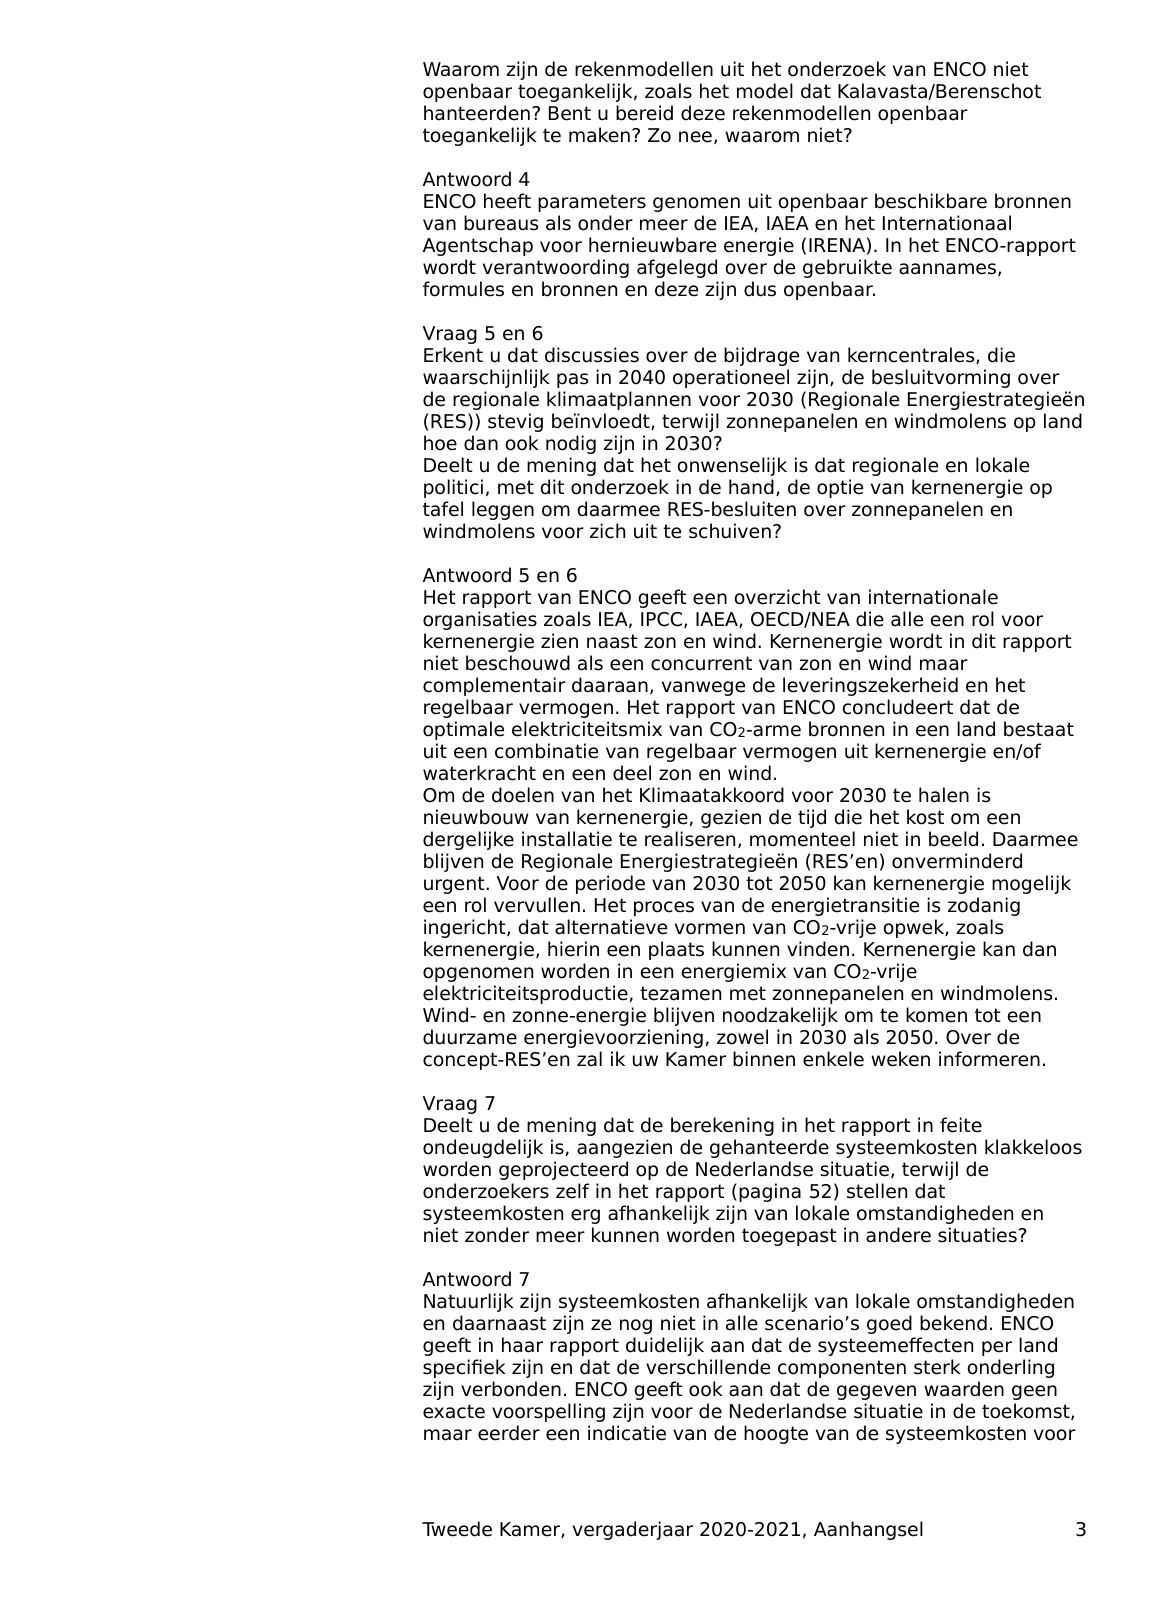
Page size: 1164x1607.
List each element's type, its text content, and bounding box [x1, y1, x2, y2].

text Vraag 5 en 6 [422, 323, 1087, 345]
text Natuurlijk zijn systeemkosten afhankelijk van lokale omstandigheden en daarnaast zijn ze nog niet in alle scenario’s goed bekend. ENCO geeft in haar rapport duidelijk aan dat de systeemeffecten per land specifiek zijn en dat de verschillende componenten sterk onderling zijn verbonden. ENCO geeft ook aan dat de gegeven waarden geen exacte voorspelling zijn voor de Nederlandse situatie in de toekomst, maar eerder een indicatie van de hoogte van de systeemkosten voor [422, 1291, 1087, 1445]
text Deelt u de mening dat het onwenselijk is dat regionale en lokale politici, met dit onderzoek in de hand, de optie van kernenergie op tafel leggen om daarmee RES-besluiten over zonnepanelen en windmolens voor zich uit te schuiven? [422, 455, 1087, 543]
text Antwoord 4 [422, 169, 1087, 191]
text Antwoord 7 [422, 1269, 1087, 1291]
text ENCO heeft parameters genomen uit openbaar beschikbare bronnen van bureaus als onder meer de IEA, IAEA en het Internationaal Agentschap voor hernieuwbare energie (IRENA). In het ENCO-rapport wordt verantwoording afgelegd over de gebruikte aannames, formules en bronnen en deze zijn dus openbaar. [422, 191, 1087, 301]
text Vraag 7 [422, 1093, 1087, 1115]
text Erkent u dat discussies over de bijdrage van kerncentrales, die waarschijnlijk pas in 2040 operationeel zijn, de besluitvorming over de regionale klimaatplannen voor 2030 (Regionale Energiestrategieën (RES)) stevig beïnvloedt, terwijl zonnepanelen en windmolens op land hoe dan ook nodig zijn in 2030? [422, 345, 1087, 455]
text Antwoord 5 en 6 [422, 565, 1087, 587]
text Om de doelen van het Klimaatakkoord voor 2030 te halen is nieuwbouw van kernenergie, gezien de tijd die het kost om een dergelijke installatie te realiseren, momenteel niet in beeld. Daarmee blijven de Regionale Energiestrategieën (RES’en) onverminderd urgent. Voor de periode van 2030 tot 2050 kan kernenergie mogelijk een rol vervullen. Het proces van de energietransitie is zodanig ingericht, dat alternatieve vormen van CO2-vrije opwek, zoals kernenergie, hierin een plaats kunnen vinden. Kernenergie kan dan opgenomen worden in een energiemix van CO2-vrije elektriciteitsproductie, tezamen met zonnepanelen en windmolens. Wind- en zonne-energie blijven noodzakelijk om te komen tot een duurzame energievoorziening, zowel in 2030 als 2050. Over de concept-RES’en zal ik uw Kamer binnen enkele weken informeren. [422, 785, 1087, 1071]
text Waarom zijn de rekenmodellen uit het onderzoek van ENCO niet openbaar toegankelijk, zoals het model dat Kalavasta/Berenschot hanteerden? Bent u bereid deze rekenmodellen openbaar toegankelijk te maken? Zo nee, waarom niet? [422, 59, 1087, 147]
text Deelt u de mening dat de berekening in het rapport in feite ondeugdelijk is, aangezien de gehanteerde systeemkosten klakkeloos worden geprojecteerd op de Nederlandse situatie, terwijl de onderzoekers zelf in het rapport (pagina 52) stellen dat systeemkosten erg afhankelijk zijn van lokale omstandigheden en niet zonder meer kunnen worden toegepast in andere situaties? [422, 1115, 1087, 1247]
text Het rapport van ENCO geeft een overzicht van internationale organisaties zoals IEA, IPCC, IAEA, OECD/NEA die alle een rol voor kernenergie zien naast zon en wind. Kernenergie wordt in dit rapport niet beschouwd als een concurrent van zon en wind maar complementair daaraan, vanwege de leveringszekerheid en het regelbaar vermogen. Het rapport van ENCO concludeert dat de optimale elektriciteitsmix van CO2-arme bronnen in een land bestaat uit een combinatie van regelbaar vermogen uit kernenergie en/of waterkracht en een deel zon en wind. [422, 587, 1087, 785]
